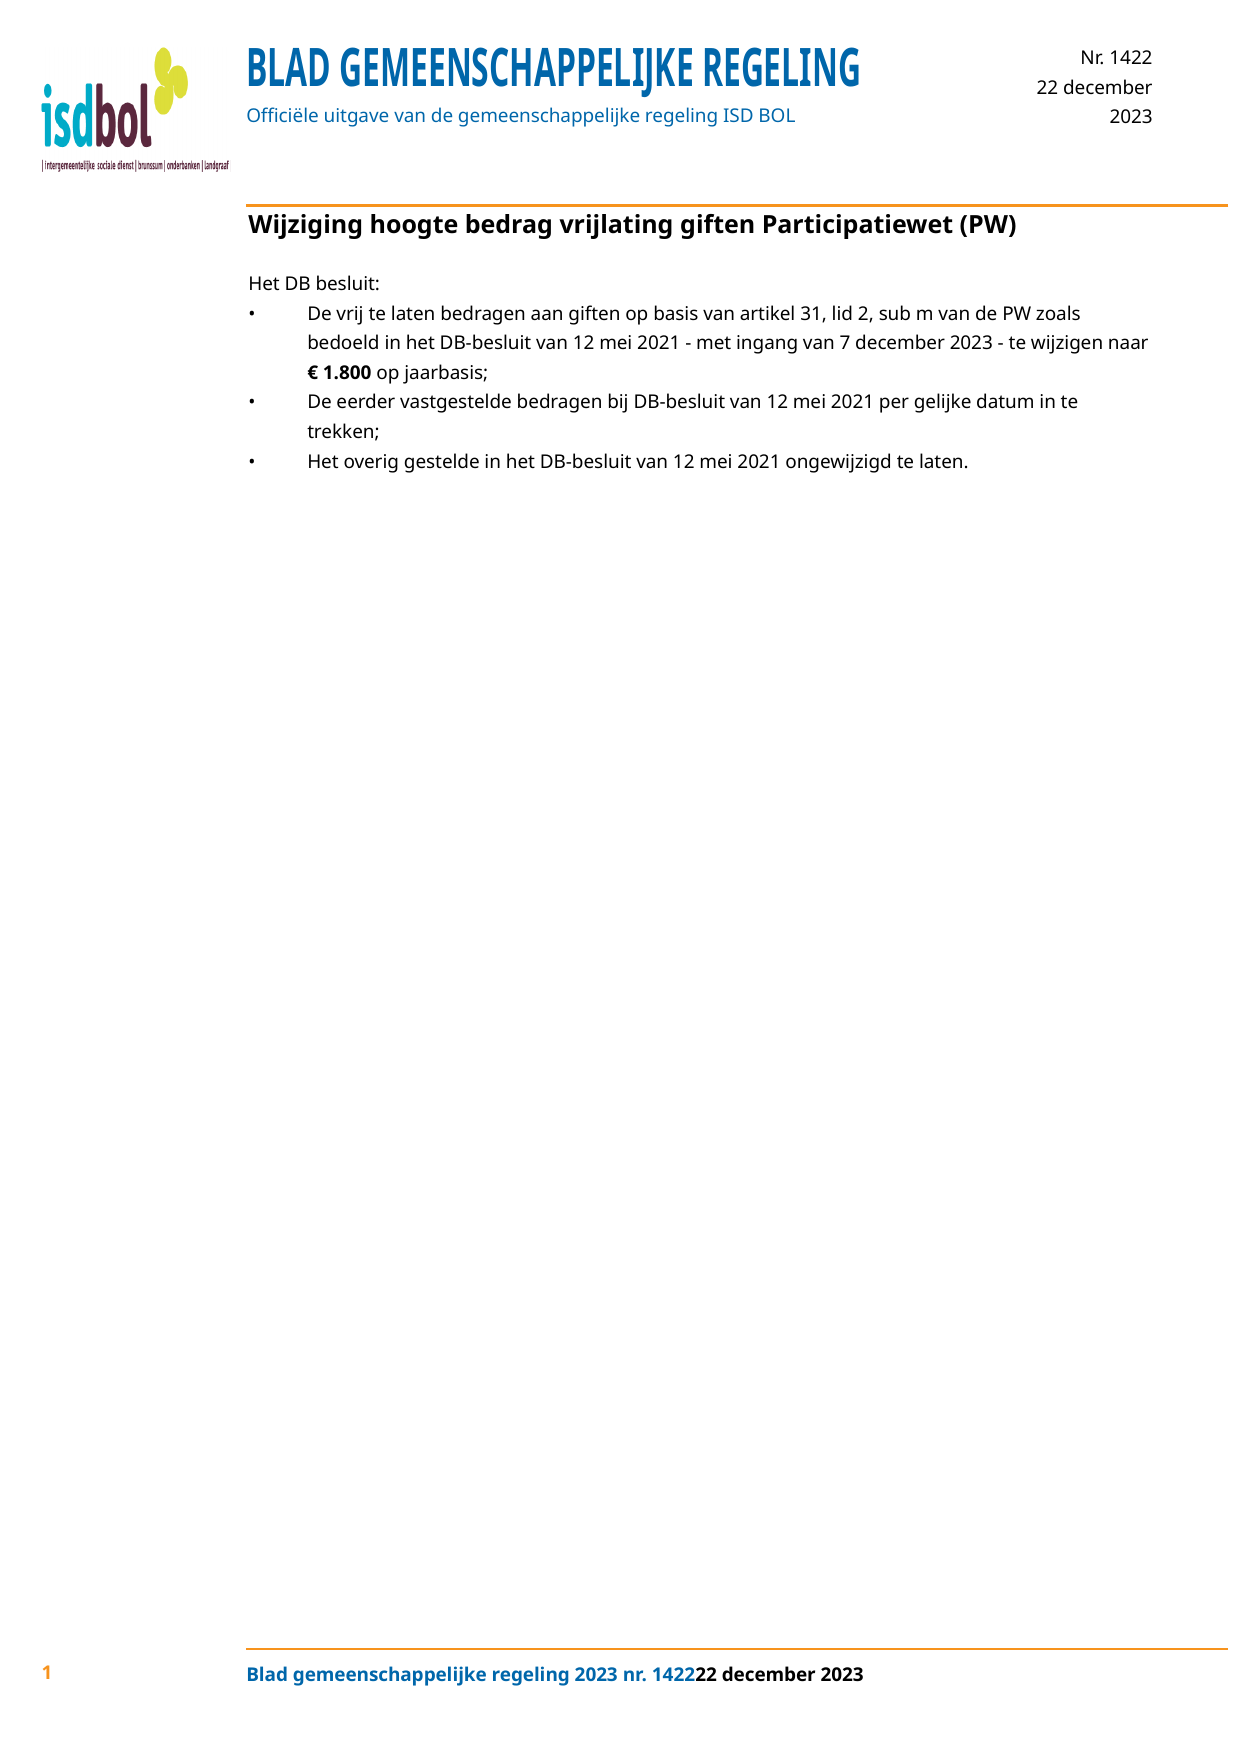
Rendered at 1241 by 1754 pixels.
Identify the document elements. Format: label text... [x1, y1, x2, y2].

text Wijziging hoogte bedrag vrijlating giften Participatiewet (PW) [248, 207, 1152, 241]
text Het DB besluit: [248, 270, 1152, 296]
list De vrij te laten bedragen aan giften op basis van artikel 31, lid 2, sub m van de PW zoals bedoeld in het DB-besluit van 12 mei 2021 - met ingang van 7 december 2023 - te wijzigen naar € 1.800 op jaarbasis; [248, 300, 1152, 385]
list Het overig gestelde in het DB-besluit van 12 mei 2021 ongewijzigd te laten. [248, 448, 1152, 473]
picture [41, 47, 231, 172]
list De eerder vastgestelde bedragen bij DB-besluit van 12 mei 2021 per gelijke datum in te trekken; [248, 389, 1152, 444]
